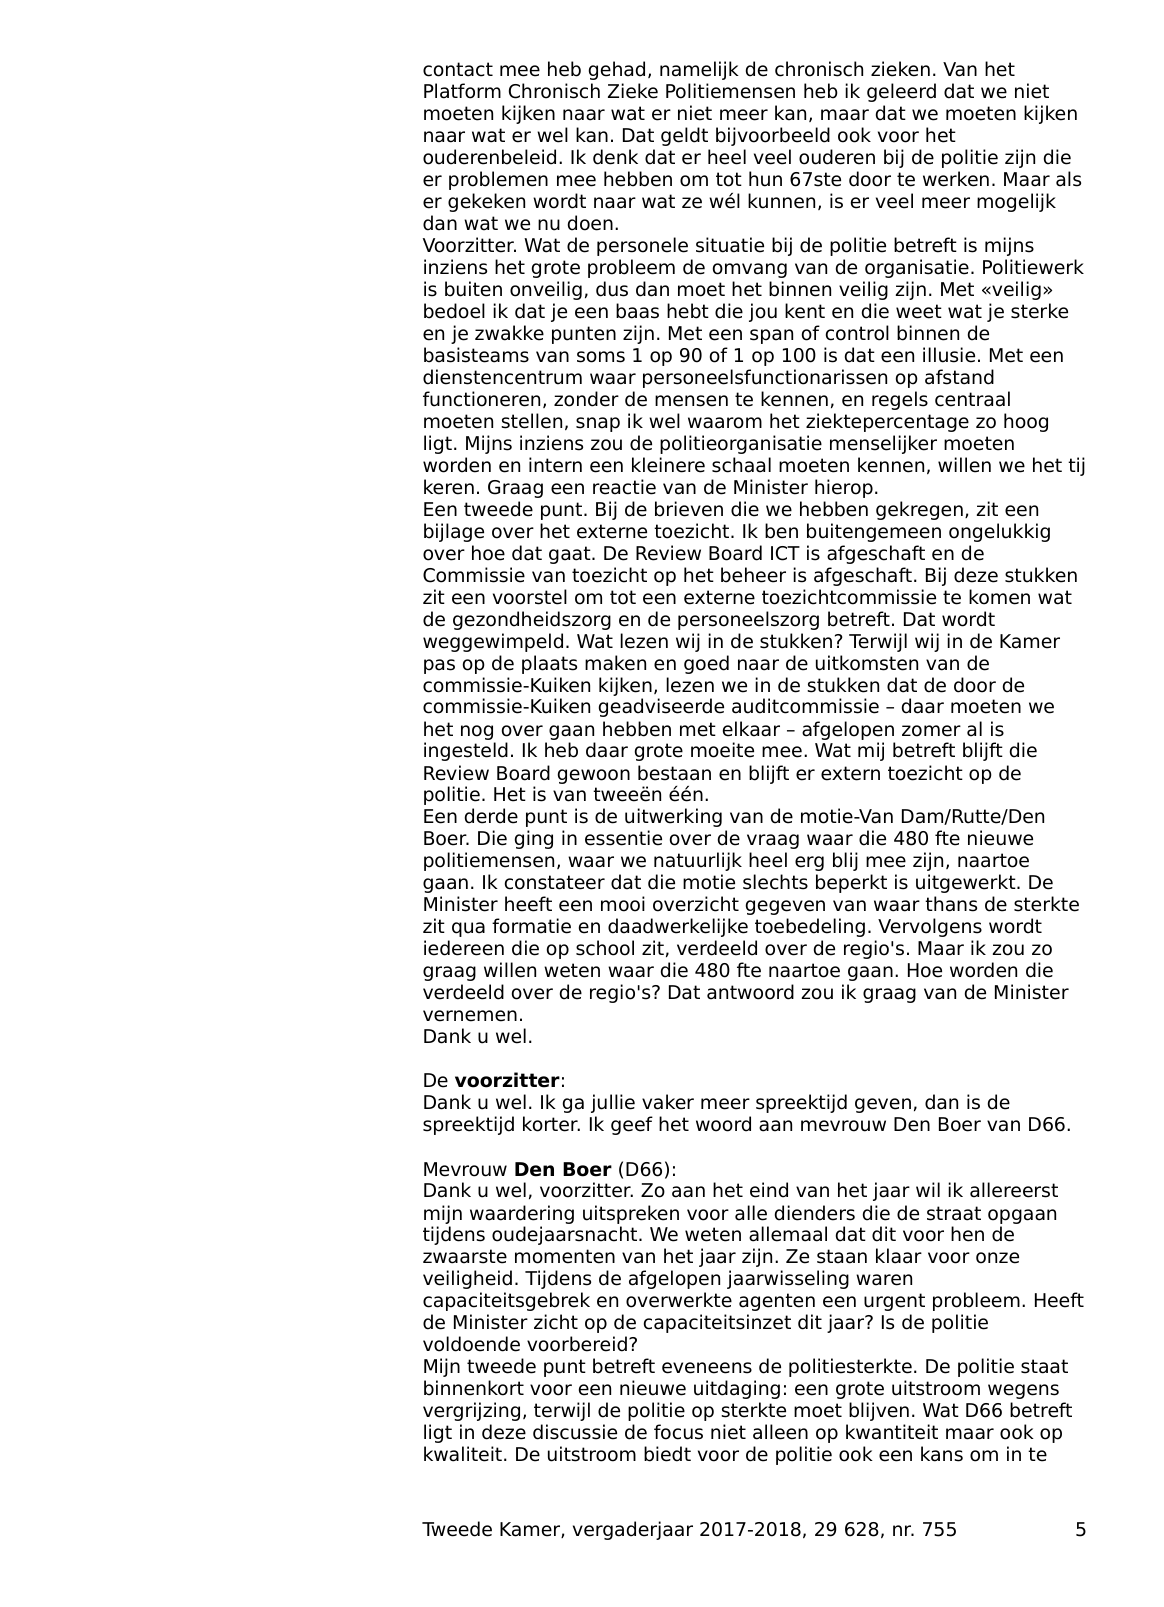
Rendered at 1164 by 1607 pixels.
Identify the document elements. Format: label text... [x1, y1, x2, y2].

text Dank u wel, voorzitter. Zo aan het eind van het jaar wil ik allereerst mijn waardering uitspreken voor alle dienders die de straat opgaan tijdens oudejaarsnacht. We weten allemaal dat dit voor hen de zwaarste momenten van het jaar zijn. Ze staan klaar voor onze veiligheid. Tijdens de afgelopen jaarwisseling waren capaciteitsgebrek en overwerkte agenten een urgent probleem. Heeft de Minister zicht op de capaciteitsinzet dit jaar? Is de politie voldoende voorbereid? [422, 1180, 1087, 1356]
text De voorzitter: [422, 1070, 1087, 1092]
text Een tweede punt. Bij de brieven die we hebben gekregen, zit een bijlage over het externe toezicht. Ik ben buitengemeen ongelukkig over hoe dat gaat. De Review Board ICT is afgeschaft en de Commissie van toezicht op het beheer is afgeschaft. Bij deze stukken zit een voorstel om tot een externe toezichtcommissie te komen wat de gezondheidszorg en de personeelszorg betreft. Dat wordt weggewimpeld. Wat lezen wij in de stukken? Terwijl wij in de Kamer pas op de plaats maken en goed naar de uitkomsten van de commissie-Kuiken kijken, lezen we in de stukken dat de door de commissie-Kuiken geadviseerde auditcommissie – daar moeten we het nog over gaan hebben met elkaar – afgelopen zomer al is ingesteld. Ik heb daar grote moeite mee. Wat mij betreft blijft die Review Board gewoon bestaan en blijft er extern toezicht op de politie. Het is van tweeën één. [422, 499, 1087, 806]
text Mevrouw Den Boer (D66): [422, 1158, 1087, 1180]
text Een derde punt is de uitwerking van de motie-Van Dam/Rutte/Den Boer. Die ging in essentie over de vraag waar die 480 fte nieuwe politiemensen, waar we natuurlijk heel erg blij mee zijn, naartoe gaan. Ik constateer dat die motie slechts beperkt is uitgewerkt. De Minister heeft een mooi overzicht gegeven van waar thans de sterkte zit qua formatie en daadwerkelijke toebedeling. Vervolgens wordt iedereen die op school zit, verdeeld over de regio's. Maar ik zou zo graag willen weten waar die 480 fte naartoe gaan. Hoe worden die verdeeld over de regio's? Dat antwoord zou ik graag van de Minister vernemen. [422, 806, 1087, 1026]
text Dank u wel. [422, 1026, 1087, 1048]
text contact mee heb gehad, namelijk de chronisch zieken. Van het Platform Chronisch Zieke Politiemensen heb ik geleerd dat we niet moeten kijken naar wat er niet meer kan, maar dat we moeten kijken naar wat er wel kan. Dat geldt bijvoorbeeld ook voor het ouderenbeleid. Ik denk dat er heel veel ouderen bij de politie zijn die er problemen mee hebben om tot hun 67ste door te werken. Maar als er gekeken wordt naar wat ze wél kunnen, is er veel meer mogelijk dan wat we nu doen. [422, 59, 1087, 235]
text Voorzitter. Wat de personele situatie bij de politie betreft is mijns inziens het grote probleem de omvang van de organisatie. Politiewerk is buiten onveilig, dus dan moet het binnen veilig zijn. Met «veilig» bedoel ik dat je een baas hebt die jou kent en die weet wat je sterke en je zwakke punten zijn. Met een span of control binnen de basisteams van soms 1 op 90 of 1 op 100 is dat een illusie. Met een dienstencentrum waar personeelsfunctionarissen op afstand functioneren, zonder de mensen te kennen, en regels centraal moeten stellen, snap ik wel waarom het ziektepercentage zo hoog ligt. Mijns inziens zou de politieorganisatie menselijker moeten worden en intern een kleinere schaal moeten kennen, willen we het tij keren. Graag een reactie van de Minister hierop. [422, 235, 1087, 499]
text Dank u wel. Ik ga jullie vaker meer spreektijd geven, dan is de spreektijd korter. Ik geef het woord aan mevrouw Den Boer van D66. [422, 1092, 1087, 1136]
text Mijn tweede punt betreft eveneens de politiesterkte. De politie staat binnenkort voor een nieuwe uitdaging: een grote uitstroom wegens vergrijzing, terwijl de politie op sterkte moet blijven. Wat D66 betreft ligt in deze discussie de focus niet alleen op kwantiteit maar ook op kwaliteit. De uitstroom biedt voor de politie ook een kans om in te [422, 1356, 1087, 1466]
